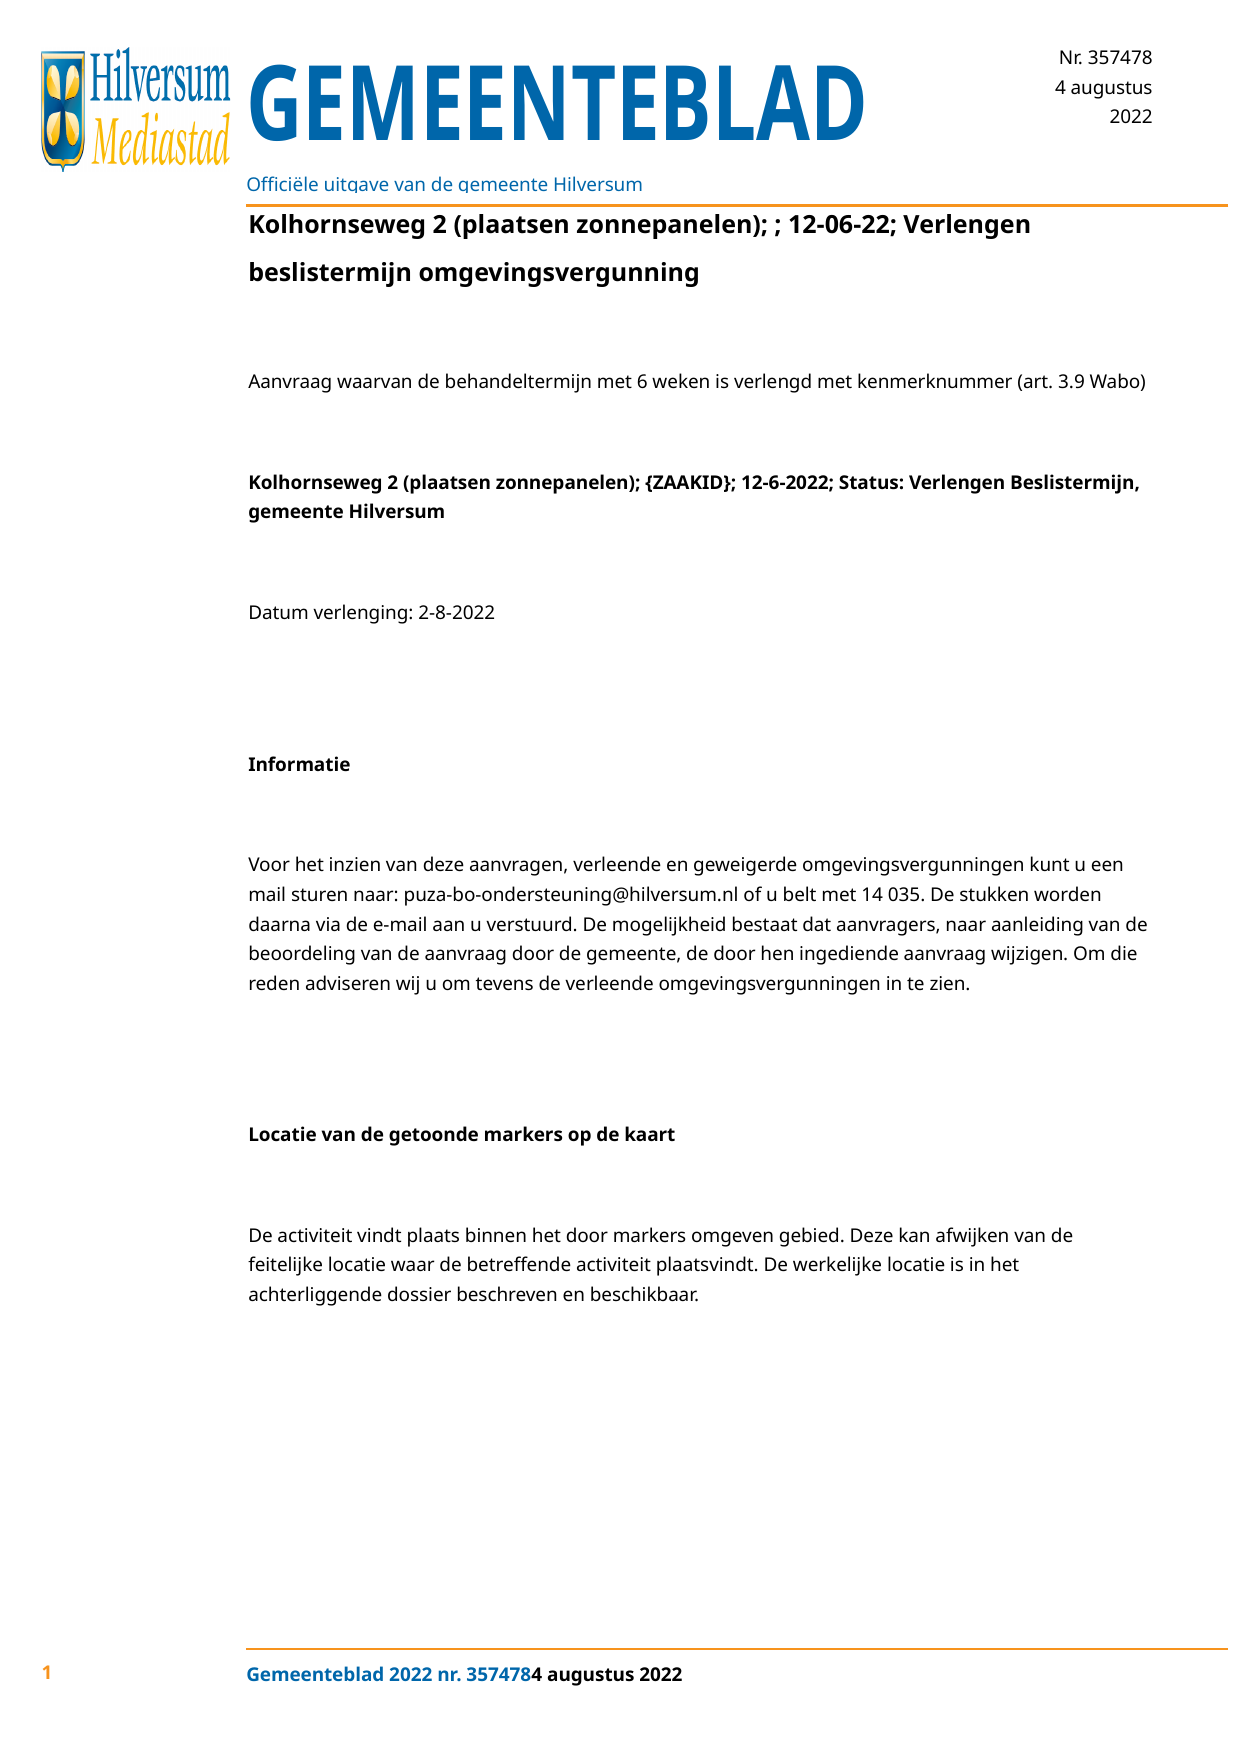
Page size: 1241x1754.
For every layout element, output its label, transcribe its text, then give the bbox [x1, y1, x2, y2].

text Voor het inzien van deze aanvragen, verleende en geweigerde omgevingsvergunningen kunt u een mail sturen naar: puza-bo-ondersteuning@hilversum.nl of u belt met 14 035. De stukken worden daarna via de e-mail aan u verstuurd. De mogelijkheid bestaat dat aanvragers, naar aanleiding van de beoordeling van de aanvraag door de gemeente, de door hen ingediende aanvraag wijzigen. Om die reden adviseren wij u om tevens de verleende omgevingsvergunningen in te zien. [248, 852, 1152, 996]
text Informatie [248, 751, 1152, 777]
picture [41, 47, 231, 172]
text Kolhornseweg 2 (plaatsen zonnepanelen); {ZAAKID}; 12-6-2022; Status: Verlengen Beslistermijn, gemeente Hilversum [248, 469, 1152, 524]
text Datum verlenging: 2-8-2022 [248, 599, 1152, 625]
text De activiteit vindt plaats binnen het door markers omgeven gebied. Deze kan afwijken van de feitelijke locatie waar de betreffende activiteit plaatsvindt. De werkelijke locatie is in het achterliggende dossier beschreven en beschikbaar. [248, 1222, 1152, 1307]
text Kolhornseweg 2 (plaatsen zonnepanelen); ; 12-06-22; Verlengen beslistermijn omgevingsvergunning [248, 207, 1152, 288]
text Aanvraag waarvan de behandeltermijn met 6 weken is verlengd met kenmerknummer (art. 3.9 Wabo) [248, 368, 1152, 394]
text Locatie van de getoonde markers op de kaart [248, 1121, 1152, 1147]
